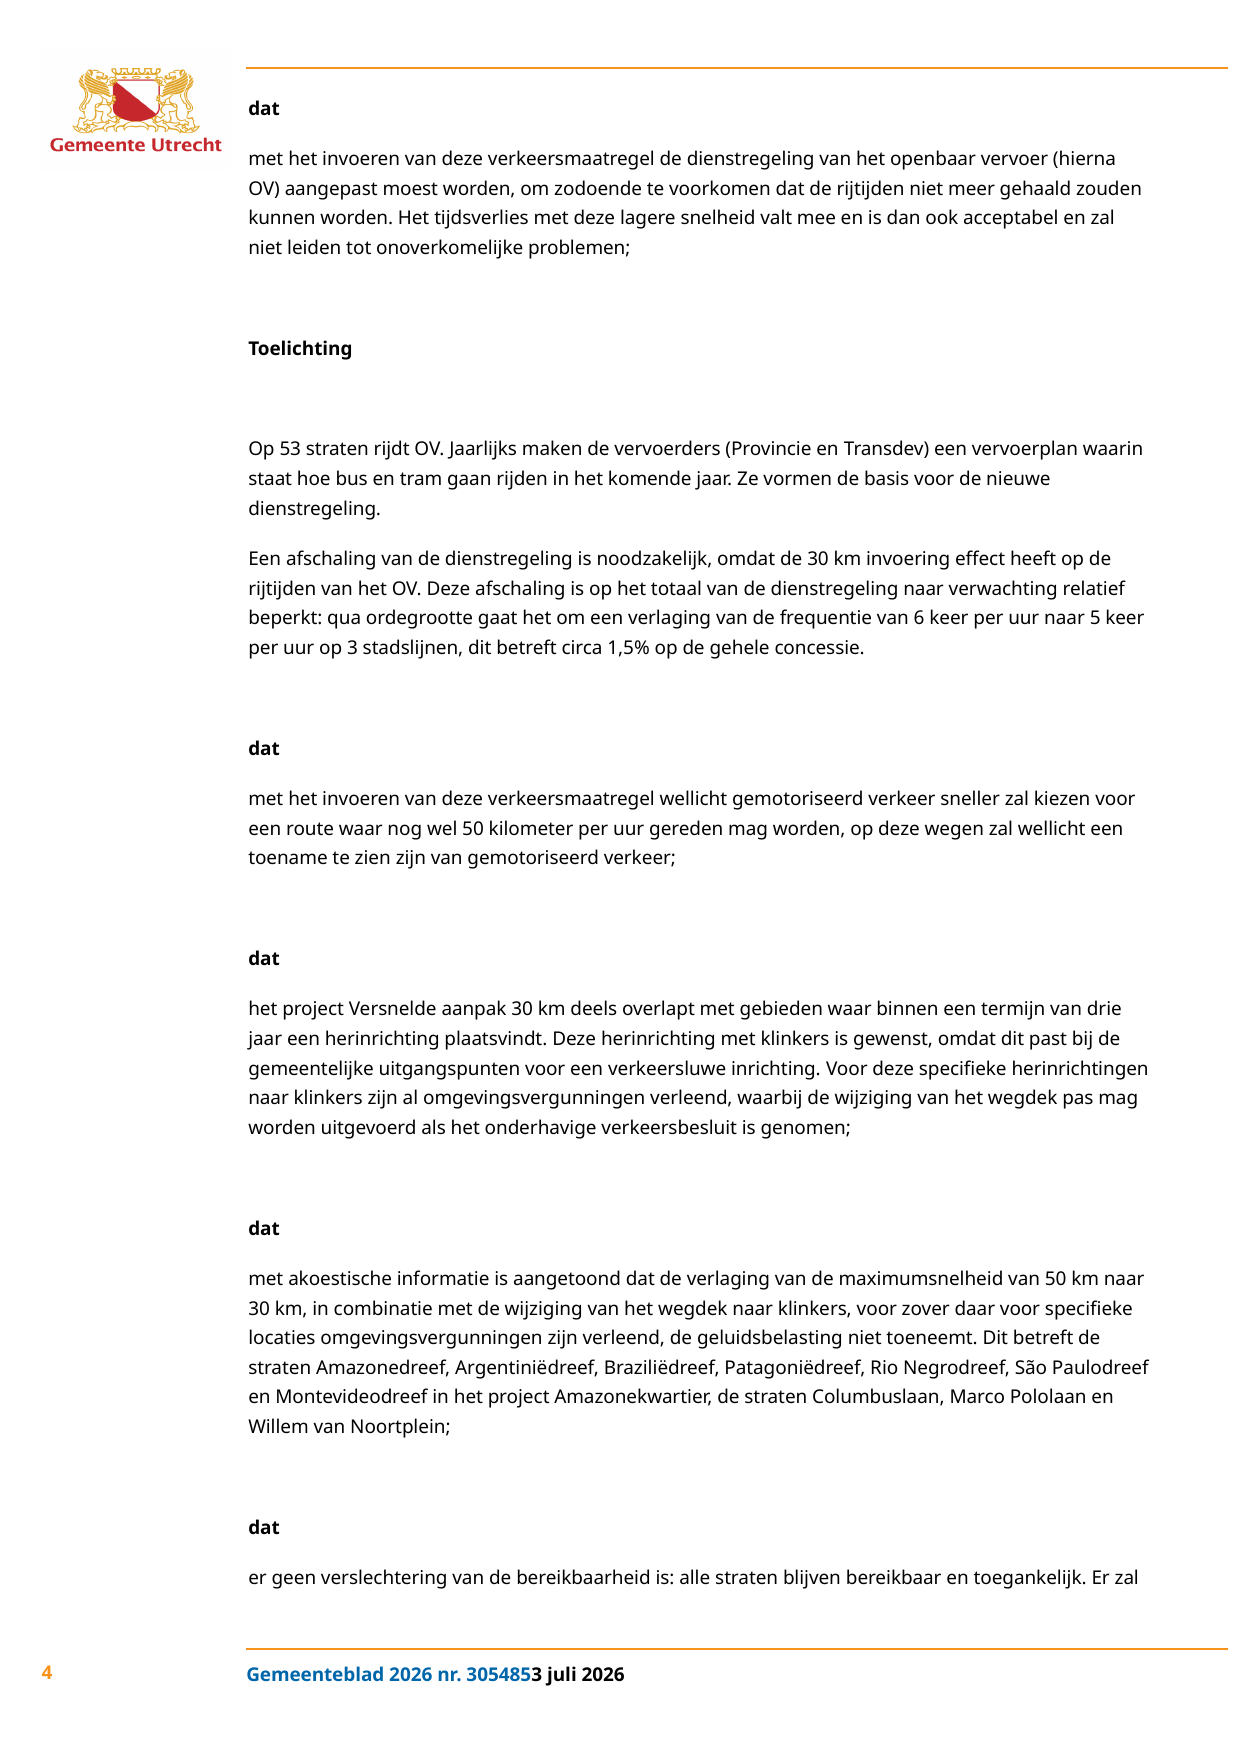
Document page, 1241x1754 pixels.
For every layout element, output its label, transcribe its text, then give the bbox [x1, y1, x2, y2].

text met het invoeren van deze verkeersmaatregel wellicht gemotoriseerd verkeer sneller zal kiezen voor een route waar nog wel 50 kilometer per uur gereden mag worden, op deze wegen zal wellicht een toename te zien zijn van gemotoriseerd verkeer; [248, 785, 1152, 870]
text Een afschaling van de dienstregeling is noodzakelijk, omdat de 30 km invoering effect heeft op de rijtijden van het OV. Deze afschaling is op het totaal van de dienstregeling naar verwachting relatief beperkt: qua ordegrootte gaat het om een verlaging van de frequentie van 6 keer per uur naar 5 keer per uur op 3 stadslijnen, dit betreft circa 1,5% op de gehele concessie. [248, 545, 1152, 660]
text dat [248, 945, 1152, 971]
text met akoestische informatie is aangetoond dat de verlaging van de maximumsnelheid van 50 km naar 30 km, in combinatie met de wijziging van het wegdek naar klinkers, voor zover daar voor specifieke locaties omgevingsvergunningen zijn verleend, de geluidsbelasting niet toeneemt. Dit betreft de straten Amazonedreef, Argentiniëdreef, Braziliëdreef, Patagoniëdreef, Rio Negrodreef, São Paulodreef en Montevideodreef in het project Amazonekwartier, de straten Columbuslaan, Marco Pololaan en Willem van Noortplein; [248, 1265, 1152, 1439]
text er geen verslechtering van de bereikbaarheid is: alle straten blijven bereikbaar en toegankelijk. Er zal [248, 1564, 1152, 1590]
text Op 53 straten rijdt OV. Jaarlijks maken de vervoerders (Provincie en Transdev) een vervoerplan waarin staat hoe bus en tram gaan rijden in het komende jaar. Ze vormen de basis voor de nieuwe dienstregeling. [248, 436, 1152, 521]
text dat [248, 735, 1152, 761]
text dat [248, 1215, 1152, 1241]
text met het invoeren van deze verkeersmaatregel de dienstregeling van het openbaar vervoer (hierna OV) aangepast moest worden, om zodoende te voorkomen dat de rijtijden niet meer gehaald zouden kunnen worden. Het tijdsverlies met deze lagere snelheid valt mee en is dan ook acceptabel en zal niet leiden tot onoverkomelijke problemen; [248, 145, 1152, 260]
text het project Versnelde aanpak 30 km deels overlapt met gebieden waar binnen een termijn van drie jaar een herinrichting plaatsvindt. Deze herinrichting met klinkers is gewenst, omdat dit past bij de gemeentelijke uitgangspunten voor een verkeersluwe inrichting. Voor deze specifieke herinrichtingen naar klinkers zijn al omgevingsvergunningen verleend, waarbij de wijziging van het wegdek pas mag worden uitgevoerd als het onderhavige verkeersbesluit is genomen; [248, 996, 1152, 1140]
text dat [248, 1514, 1152, 1540]
picture [41, 47, 231, 172]
text Toelichting [248, 335, 1152, 361]
text dat [248, 95, 1152, 121]
